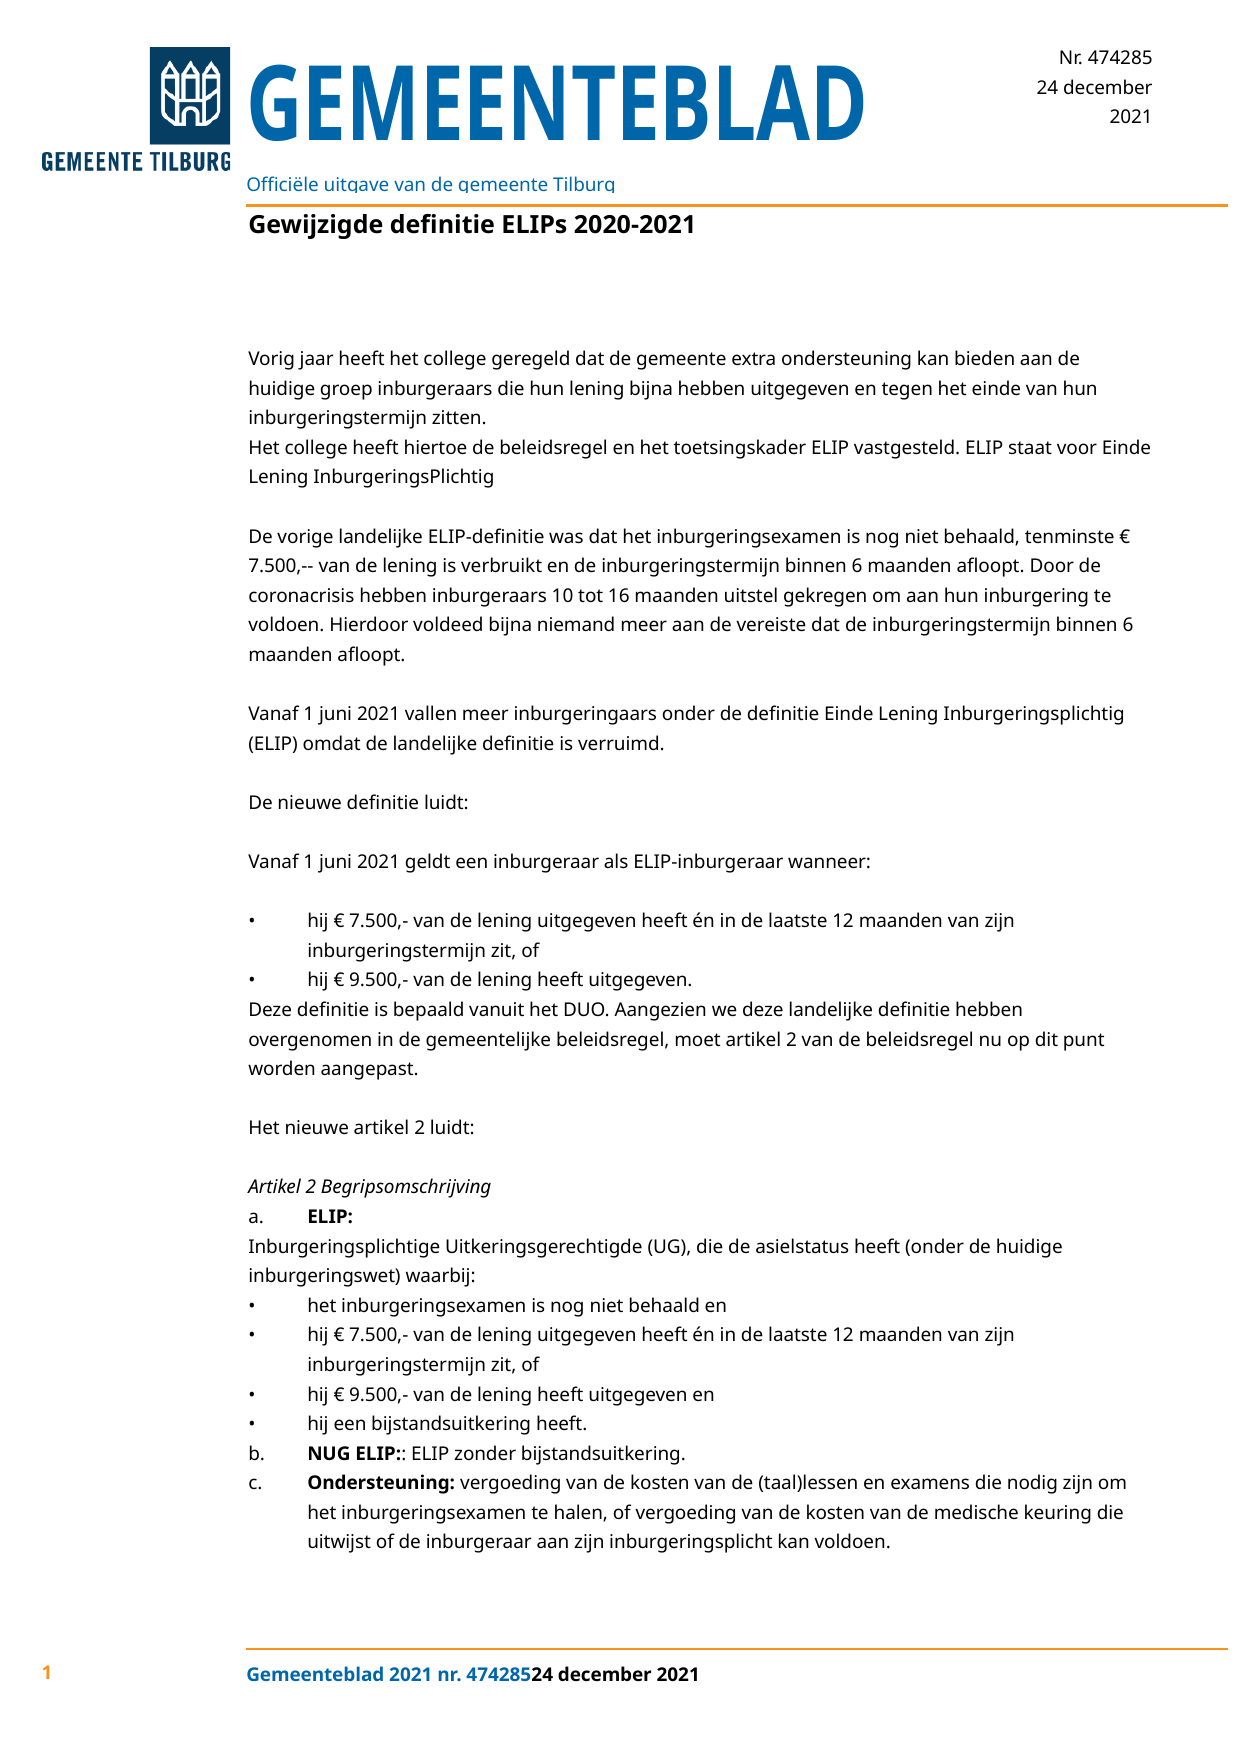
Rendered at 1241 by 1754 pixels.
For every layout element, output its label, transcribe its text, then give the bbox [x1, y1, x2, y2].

list hij € 7.500,- van de lening uitgegeven heeft én in de laatste 12 maanden van zijn inburgeringstermijn zit, of [248, 907, 1152, 963]
text De nieuwe definitie luidt: [248, 789, 1152, 815]
text Inburgeringsplichtige Uitkeringsgerechtigde (UG), die de asielstatus heeft (onder de huidige inburgeringswet) waarbij: [248, 1233, 1152, 1288]
text Vanaf 1 juni 2021 vallen meer inburgeringaars onder de definitie Einde Lening Inburgeringsplichtig (ELIP) omdat de landelijke definitie is verruimd. [248, 700, 1152, 756]
text Deze definitie is bepaald vanuit het DUO. Aangezien we deze landelijke definitie hebben overgenomen in de gemeentelijke beleidsregel, moet artikel 2 van de beleidsregel nu op dit punt worden aangepast. [248, 996, 1152, 1081]
list hij € 9.500,- van de lening heeft uitgegeven. [248, 967, 1152, 992]
list NUG ELIP:: ELIP zonder bijstandsuitkering. [248, 1440, 1152, 1466]
list hij € 7.500,- van de lening uitgegeven heeft én in de laatste 12 maanden van zijn inburgeringstermijn zit, of [248, 1322, 1152, 1377]
picture [41, 47, 231, 172]
text Het nieuwe artikel 2 luidt: [248, 1114, 1152, 1140]
text Artikel 2 Begripsomschrijving [248, 1174, 1152, 1199]
text Gewijzigde definitie ELIPs 2020-2021 [248, 207, 1152, 241]
text Het college heeft hiertoe de beleidsregel en het toetsingskader ELIP vastgesteld. ELIP staat voor Einde Lening InburgeringsPlichtig [248, 434, 1152, 489]
text Vorig jaar heeft het college geregeld dat de gemeente extra ondersteuning kan bieden aan de huidige groep inburgeraars die hun lening bijna hebben uitgegeven en tegen het einde van hun inburgeringstermijn zitten. [248, 345, 1152, 430]
list Ondersteuning: vergoeding van de kosten van de (taal)lessen en examens die nodig zijn om het inburgeringsexamen te halen, of vergoeding van de kosten van de medische keuring die uitwijst of de inburgeraar aan zijn inburgeringsplicht kan voldoen. [248, 1469, 1152, 1554]
text Vanaf 1 juni 2021 geldt een inburgeraar als ELIP-inburgeraar wanneer: [248, 848, 1152, 874]
list ELIP: [248, 1203, 1152, 1229]
list hij een bijstandsuitkering heeft. [248, 1410, 1152, 1436]
list hij € 9.500,- van de lening heeft uitgegeven en [248, 1381, 1152, 1406]
list het inburgeringsexamen is nog niet behaald en [248, 1292, 1152, 1318]
text De vorige landelijke ELIP-definitie was dat het inburgeringsexamen is nog niet behaald, tenminste € 7.500,-- van de lening is verbruikt en de inburgeringstermijn binnen 6 maanden afloopt. Door de coronacrisis hebben inburgeraars 10 tot 16 maanden uitstel gekregen om aan hun inburgering te voldoen. Hierdoor voldeed bijna niemand meer aan de vereiste dat de inburgeringstermijn binnen 6 maanden afloopt. [248, 523, 1152, 667]
